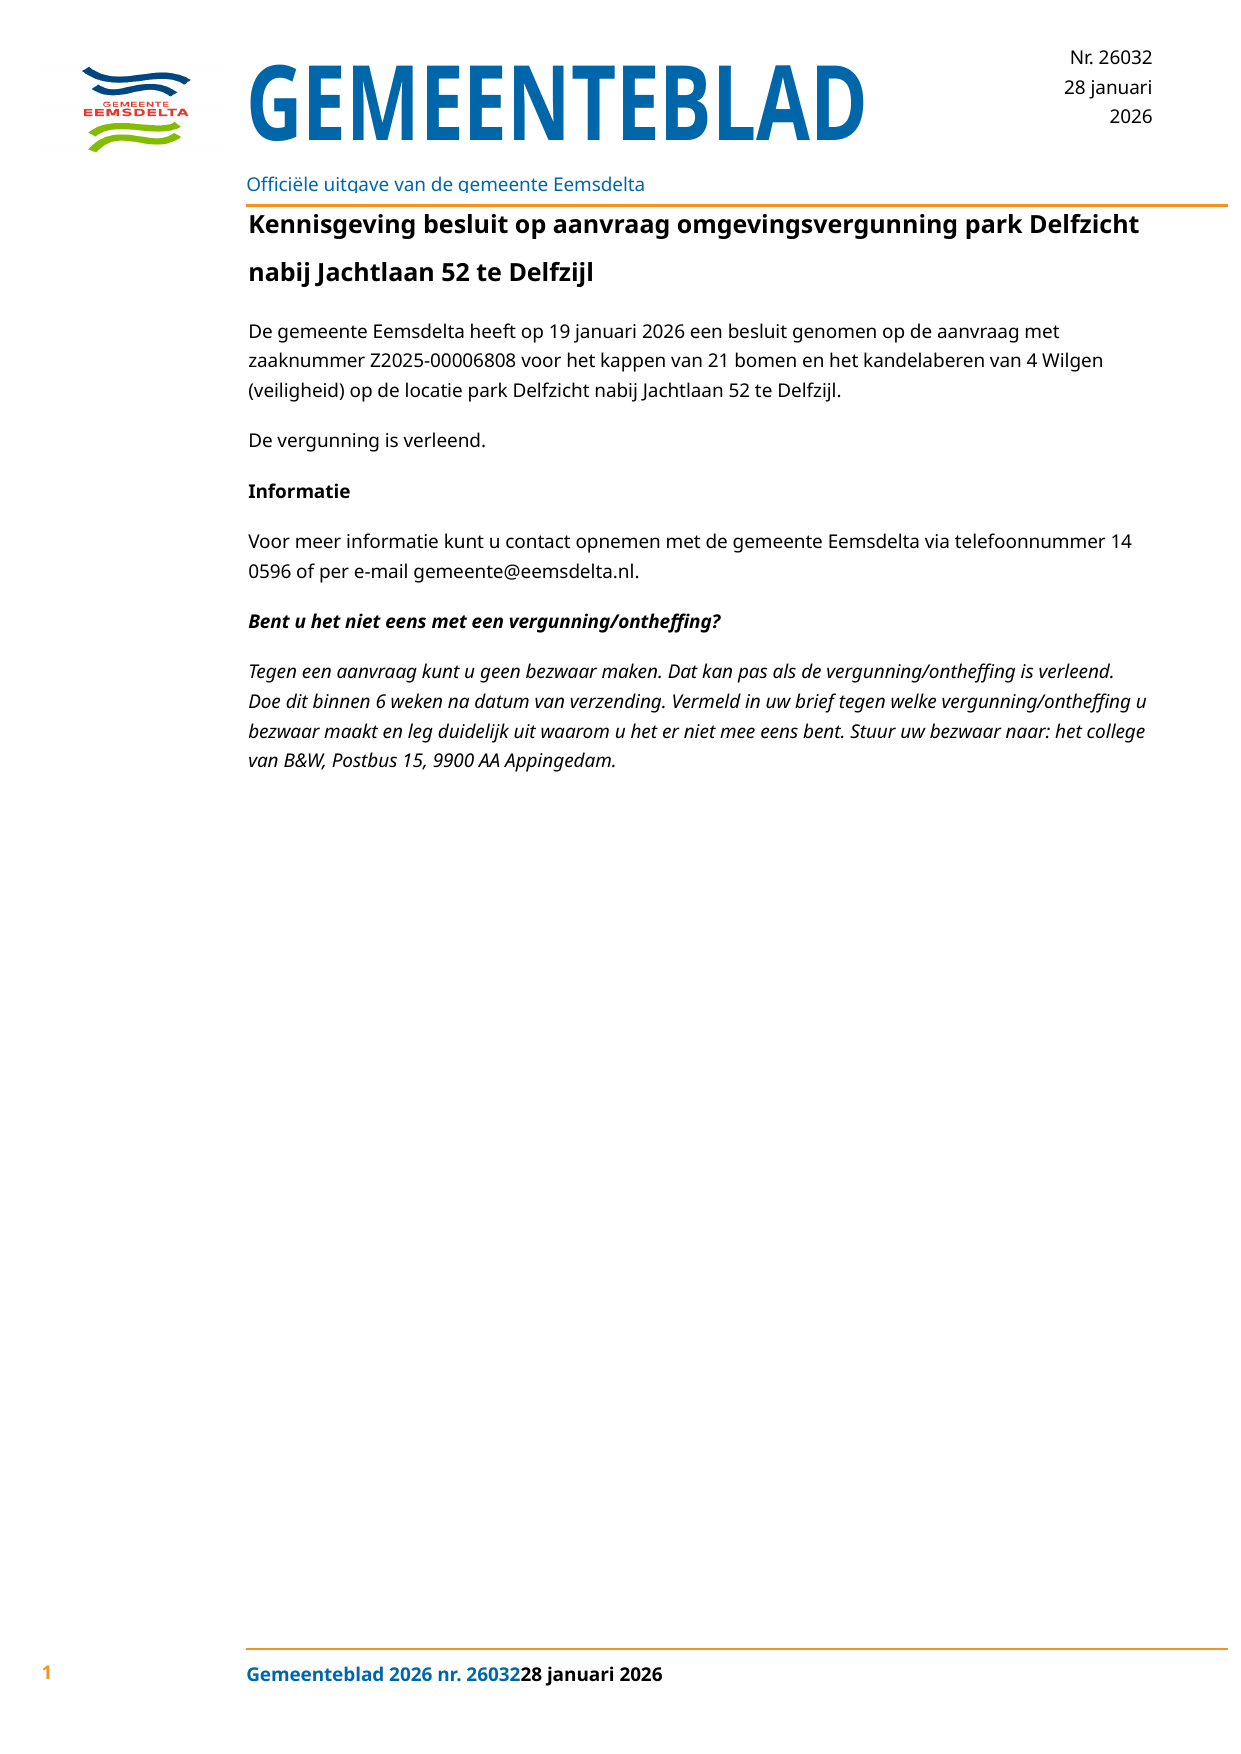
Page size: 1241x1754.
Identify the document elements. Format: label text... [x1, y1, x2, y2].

text De gemeente Eemsdelta heeft op 19 januari 2026 een besluit genomen op de aanvraag met zaaknummer Z2025-00006808 voor het kappen van 21 bomen en het kandelaberen van 4 Wilgen (veiligheid) op de locatie park Delfzicht nabij Jachtlaan 52 te Delfzijl. [248, 318, 1152, 403]
text Kennisgeving besluit op aanvraag omgevingsvergunning park Delfzicht nabij Jachtlaan 52 te Delfzijl [248, 207, 1152, 288]
text Tegen een aanvraag kunt u geen bezwaar maken. Dat kan pas als de vergunning/ontheffing is verleend. Doe dit binnen 6 weken na datum van verzending. Vermeld in uw brief tegen welke vergunning/ontheffing u bezwaar maakt en leg duidelijk uit waarom u het er niet mee eens bent. Stuur uw bezwaar naar: het college van B&W, Postbus 15, 9900 AA Appingedam. [248, 659, 1152, 773]
text De vergunning is verleend. [248, 427, 1152, 453]
picture [41, 47, 231, 172]
text Bent u het niet eens met een vergunning/ontheffing? [248, 608, 1152, 634]
text Voor meer informatie kunt u contact opnemen met de gemeente Eemsdelta via telefoonnummer 14 0596 of per e-mail gemeente@eemsdelta.nl. [248, 528, 1152, 584]
text Informatie [248, 478, 1152, 504]
